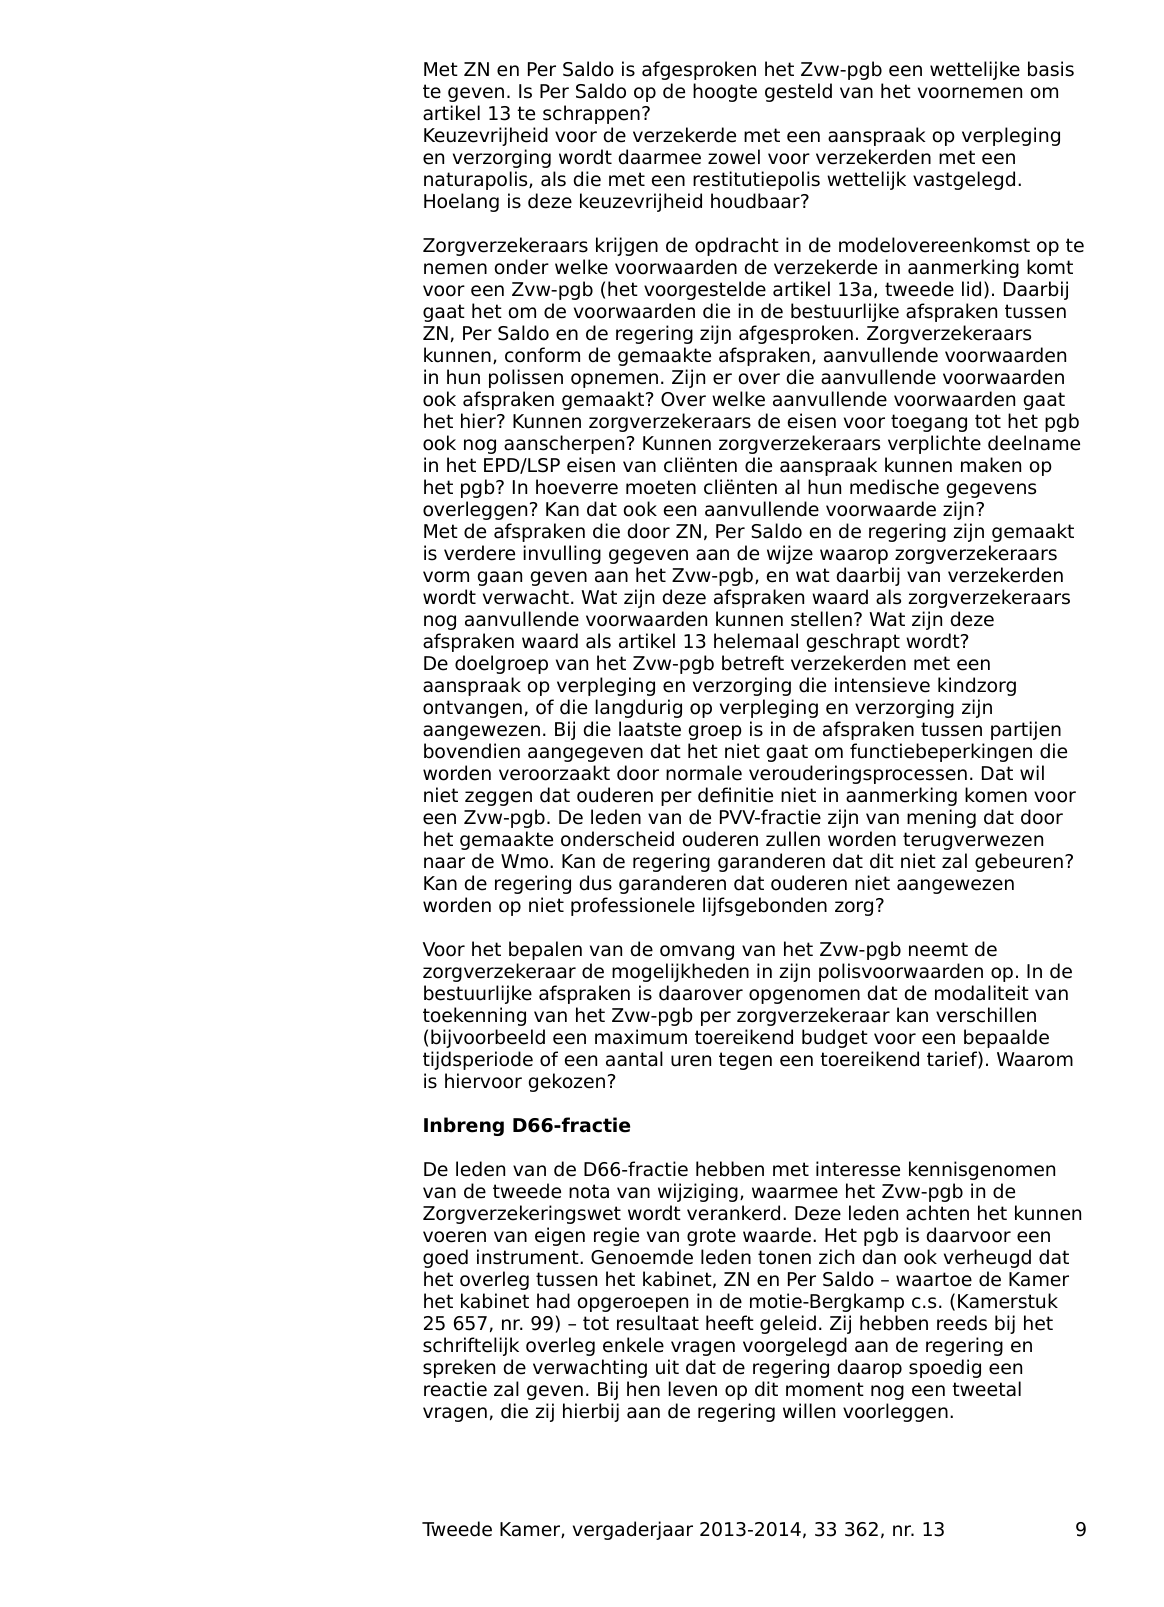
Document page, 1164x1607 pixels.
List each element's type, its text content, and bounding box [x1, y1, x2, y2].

text Voor het bepalen van de omvang van het Zvw-pgb neemt de zorgverzekeraar de mogelijkheden in zijn polisvoorwaarden op. In de bestuurlijke afspraken is daarover opgenomen dat de modaliteit van toekenning van het Zvw-pgb per zorgverzekeraar kan verschillen (bijvoorbeeld een maximum toereikend budget voor een bepaalde tijdsperiode of een aantal uren tegen een toereikend tarief). Waarom is hiervoor gekozen? [422, 939, 1087, 1092]
text Met de afspraken die door ZN, Per Saldo en de regering zijn gemaakt is verdere invulling gegeven aan de wijze waarop zorgverzekeraars vorm gaan geven aan het Zvw-pgb, en wat daarbij van verzekerden wordt verwacht. Wat zijn deze afspraken waard als zorgverzekeraars nog aanvullende voorwaarden kunnen stellen? Wat zijn deze afspraken waard als artikel 13 helemaal geschrapt wordt? [422, 521, 1087, 653]
subtitle Inbreng D66-fractie [422, 1115, 1087, 1137]
text Keuzevrijheid voor de verzekerde met een aanspraak op verpleging en verzorging wordt daarmee zowel voor verzekerden met een naturapolis, als die met een restitutiepolis wettelijk vastgelegd. Hoelang is deze keuzevrijheid houdbaar? [422, 125, 1087, 213]
text Met ZN en Per Saldo is afgesproken het Zvw-pgb een wettelijke basis te geven. Is Per Saldo op de hoogte gesteld van het voornemen om artikel 13 te schrappen? [422, 59, 1087, 125]
text De leden van de D66-fractie hebben met interesse kennisgenomen van de tweede nota van wijziging, waarmee het Zvw-pgb in de Zorgverzekeringswet wordt verankerd. Deze leden achten het kunnen voeren van eigen regie van grote waarde. Het pgb is daarvoor een goed instrument. Genoemde leden tonen zich dan ook verheugd dat het overleg tussen het kabinet, ZN en Per Saldo – waartoe de Kamer het kabinet had opgeroepen in de motie-Bergkamp c.s. (Kamerstuk 25 657, nr. 99) – tot resultaat heeft geleid. Zij hebben reeds bij het schriftelijk overleg enkele vragen voorgelegd aan de regering en spreken de verwachting uit dat de regering daarop spoedig een reactie zal geven. Bij hen leven op dit moment nog een tweetal vragen, die zij hierbij aan de regering willen voorleggen. [422, 1159, 1087, 1423]
text Zorgverzekeraars krijgen de opdracht in de modelovereenkomst op te nemen onder welke voorwaarden de verzekerde in aanmerking komt voor een Zvw-pgb (het voorgestelde artikel 13a, tweede lid). Daarbij gaat het om de voorwaarden die in de bestuurlijke afspraken tussen ZN, Per Saldo en de regering zijn afgesproken. Zorgverzekeraars kunnen, conform de gemaakte afspraken, aanvullende voorwaarden in hun polissen opnemen. Zijn er over die aanvullende voorwaarden ook afspraken gemaakt? Over welke aanvullende voorwaarden gaat het hier? Kunnen zorgverzekeraars de eisen voor toegang tot het pgb ook nog aanscherpen? Kunnen zorgverzekeraars verplichte deelname in het EPD/LSP eisen van cliënten die aanspraak kunnen maken op het pgb? In hoeverre moeten cliënten al hun medische gegevens overleggen? Kan dat ook een aanvullende voorwaarde zijn? [422, 235, 1087, 521]
text De doelgroep van het Zvw-pgb betreft verzekerden met een aanspraak op verpleging en verzorging die intensieve kindzorg ontvangen, of die langdurig op verpleging en verzorging zijn aangewezen. Bij die laatste groep is in de afspraken tussen partijen bovendien aangegeven dat het niet gaat om functiebeperkingen die worden veroorzaakt door normale verouderingsprocessen. Dat wil niet zeggen dat ouderen per definitie niet in aanmerking komen voor een Zvw-pgb. De leden van de PVV-fractie zijn van mening dat door het gemaakte onderscheid ouderen zullen worden terugverwezen naar de Wmo. Kan de regering garanderen dat dit niet zal gebeuren? Kan de regering dus garanderen dat ouderen niet aangewezen worden op niet professionele lijfsgebonden zorg? [422, 653, 1087, 916]
